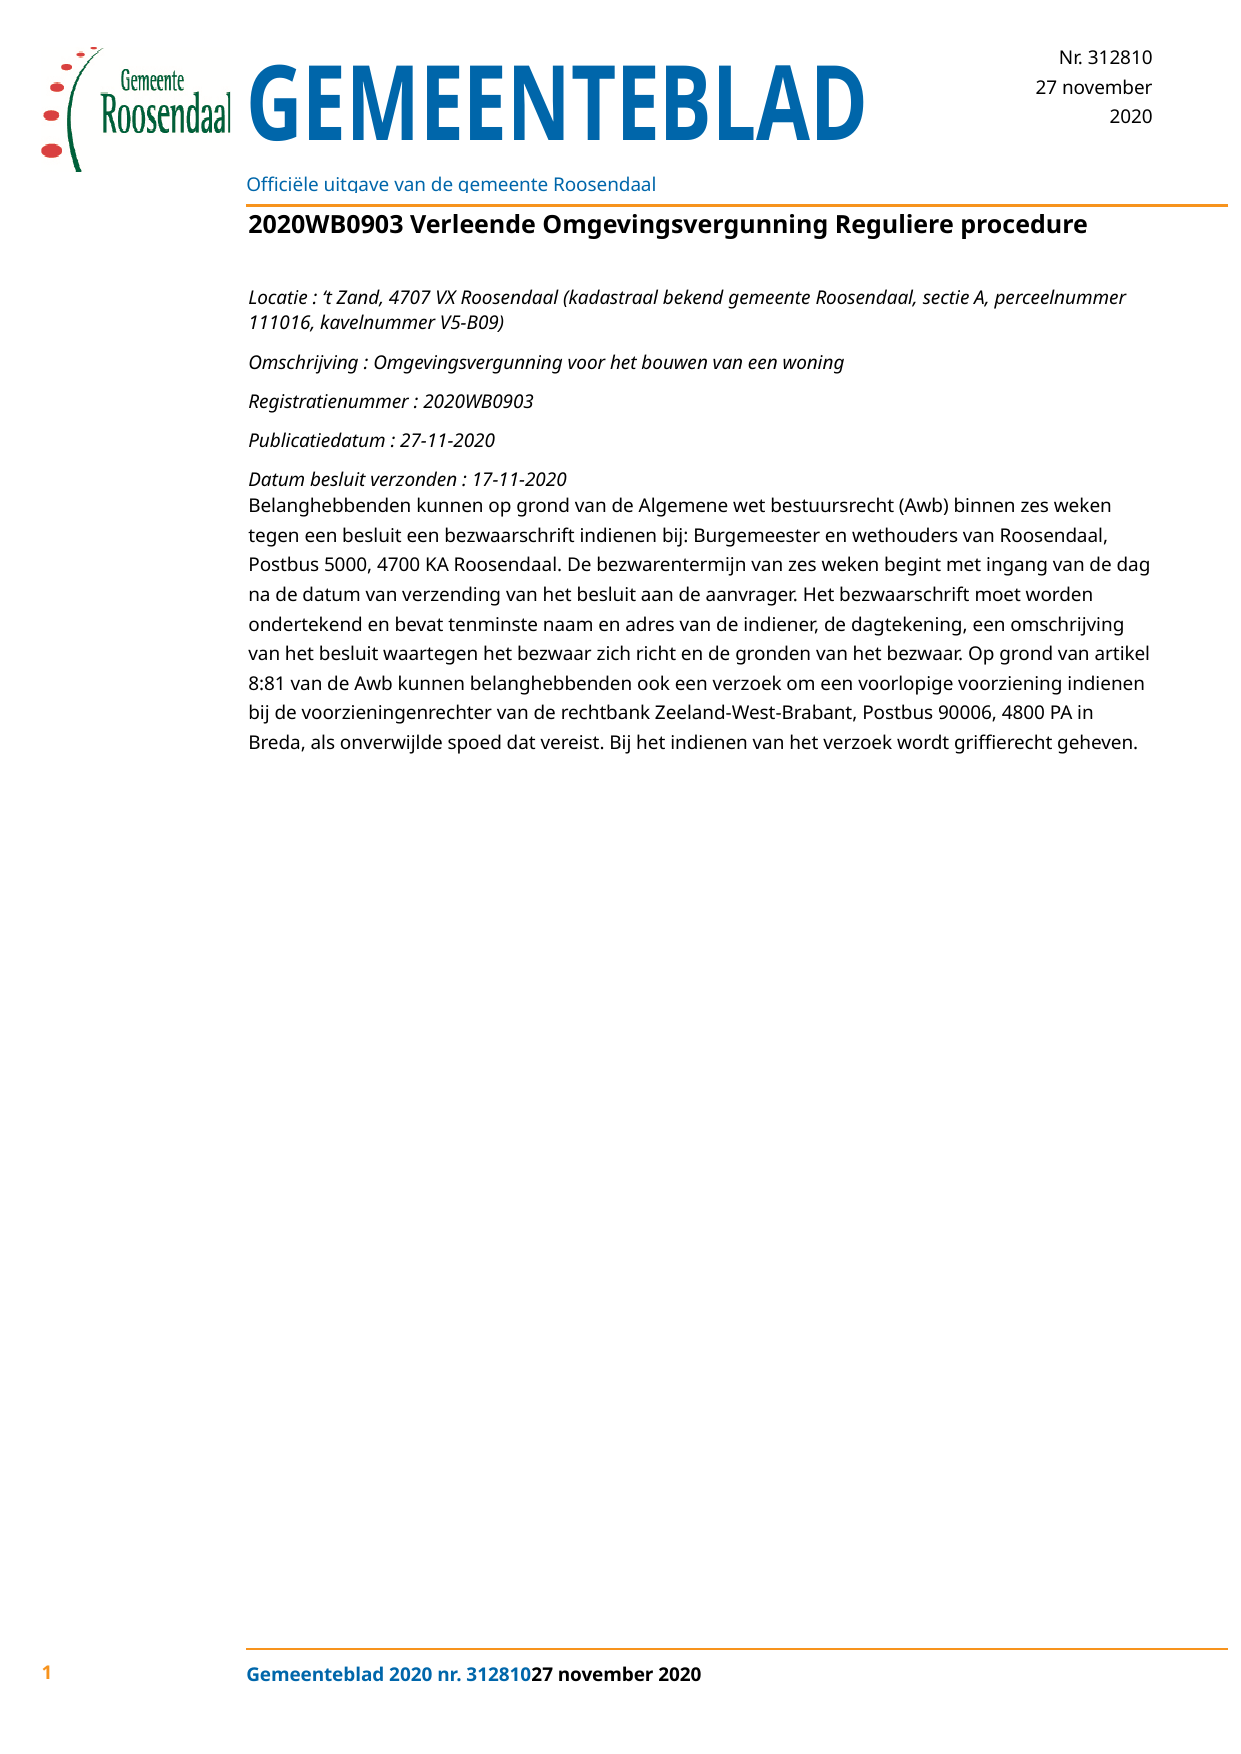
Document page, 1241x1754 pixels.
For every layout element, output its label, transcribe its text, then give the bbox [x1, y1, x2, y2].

text Belanghebbenden kunnen op grond van de Algemene wet bestuursrecht (Awb) binnen zes weken tegen een besluit een bezwaarschrift indienen bij: Burgemeester en wethouders van Roosendaal, Postbus 5000, 4700 KA Roosendaal. De bezwarentermijn van zes weken begint met ingang van de dag na de datum van verzending van het besluit aan de aanvrager. Het bezwaarschrift moet worden ondertekend en bevat tenminste naam en adres van de indiener, de dagtekening, een omschrijving van het besluit waartegen het bezwaar zich richt en de gronden van het bezwaar. Op grond van artikel 8:81 van de Awb kunnen belanghebbenden ook een verzoek om een voorlopige voorziening indienen bij de voorzieningenrechter van de rechtbank Zeeland-West-Brabant, Postbus 90006, 4800 PA in Breda, als onverwijlde spoed dat vereist. Bij het indienen van het verzoek wordt griffierecht geheven. [248, 492, 1152, 755]
text Registratienummer : 2020WB0903 [248, 388, 1152, 414]
picture [41, 47, 231, 172]
text 2020WB0903 Verleende Omgevingsvergunning Reguliere procedure [248, 207, 1152, 241]
text Datum besluit verzonden : 17-11-2020 [248, 467, 1152, 492]
text Locatie : ‘t Zand, 4707 VX Roosendaal (kadastraal bekend gemeente Roosendaal, sectie A, perceelnummer 111016, kavelnummer V5-B09) [248, 284, 1152, 335]
text Omschrijving : Omgevingsvergunning voor het bouwen van een woning [248, 349, 1152, 374]
text Publicatiedatum : 27-11-2020 [248, 427, 1152, 453]
